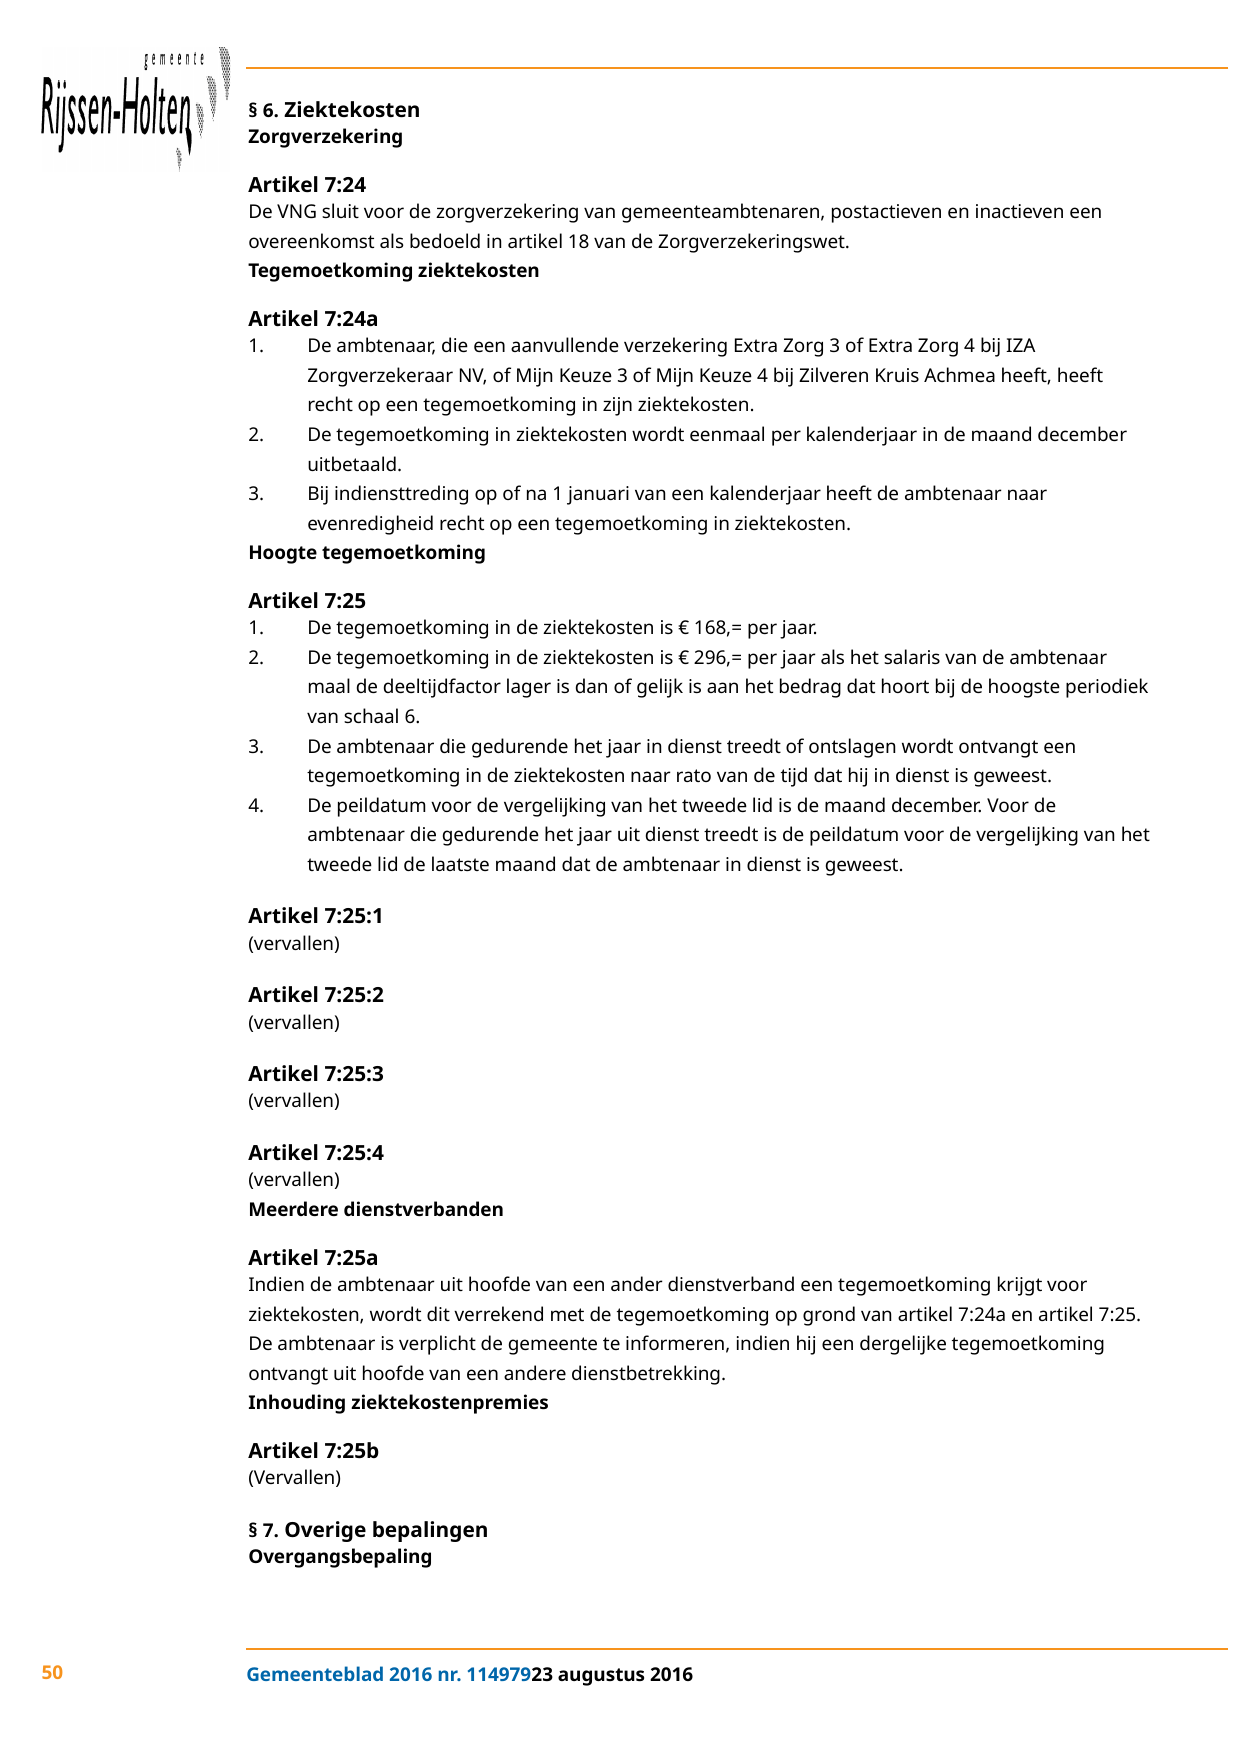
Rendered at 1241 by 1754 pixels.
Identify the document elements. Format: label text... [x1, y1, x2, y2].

text Hoogte tegemoetkoming [248, 539, 1152, 565]
text De VNG sluit voor de zorgverzekering van gemeenteambtenaren, postactieven en inactieven een overeenkomst als bedoeld in artikel 18 van de Zorgverzekeringswet. [248, 198, 1152, 253]
text § 7. Overige bepalingen [248, 1515, 1152, 1543]
text Artikel 7:25a [248, 1243, 1152, 1271]
text Artikel 7:24 [248, 170, 1152, 198]
text Indien de ambtenaar uit hoofde van een ander dienstverband een tegemoetkoming krijgt voor ziektekosten, wordt dit verrekend met de tegemoetkoming op grond van artikel 7:24a en artikel 7:25. De ambtenaar is verplicht de gemeente te informeren, indien hij een dergelijke tegemoetkoming ontvangt uit hoofde van een andere dienstbetrekking. [248, 1271, 1152, 1386]
text Artikel 7:25:1 [248, 902, 1152, 930]
list De tegemoetkoming in ziektekosten wordt eenmaal per kalenderjaar in de maand december uitbetaald. [248, 421, 1152, 476]
list De ambtenaar die gedurende het jaar in dienst treedt of ontslagen wordt ontvangt een tegemoetkoming in de ziektekosten naar rato van de tijd dat hij in dienst is geweest. [248, 733, 1152, 788]
text (vervallen) [248, 1009, 1152, 1034]
text Artikel 7:25 [248, 586, 1152, 614]
text Tegemoetkoming ziektekosten [248, 257, 1152, 283]
text (Vervallen) [248, 1464, 1152, 1490]
text Zorgverzekering [248, 123, 1152, 149]
list De peildatum voor de vergelijking van het tweede lid is de maand december. Voor de ambtenaar die gedurende het jaar uit dienst treedt is de peildatum voor de vergelijking van het tweede lid de laatste maand dat de ambtenaar in dienst is geweest. [248, 792, 1152, 877]
list De tegemoetkoming in de ziektekosten is € 168,= per jaar. [248, 614, 1152, 640]
text (vervallen) [248, 1088, 1152, 1113]
text Artikel 7:25b [248, 1436, 1152, 1464]
text § 6. Ziektekosten [248, 95, 1152, 123]
text (vervallen) [248, 1167, 1152, 1192]
text Artikel 7:25:2 [248, 980, 1152, 1009]
list De tegemoetkoming in de ziektekosten is € 296,= per jaar als het salaris van de ambtenaar maal de deeltijdfactor lager is dan of gelijk is aan het bedrag dat hoort bij de hoogste periodiek van schaal 6. [248, 644, 1152, 729]
text Meerdere dienstverbanden [248, 1196, 1152, 1222]
list Bij indiensttreding op of na 1 januari van een kalenderjaar heeft de ambtenaar naar evenredigheid recht op een tegemoetkoming in ziektekosten. [248, 480, 1152, 536]
picture [41, 47, 231, 172]
text Overgangsbepaling [248, 1543, 1152, 1569]
text Inhouding ziektekostenpremies [248, 1389, 1152, 1415]
text Artikel 7:24a [248, 304, 1152, 332]
text Artikel 7:25:3 [248, 1059, 1152, 1088]
list De ambtenaar, die een aanvullende verzekering Extra Zorg 3 of Extra Zorg 4 bij IZA Zorgverzekeraar NV, of Mijn Keuze 3 of Mijn Keuze 4 bij Zilveren Kruis Achmea heeft, heeft recht op een tegemoetkoming in zijn ziektekosten. [248, 332, 1152, 417]
text Artikel 7:25:4 [248, 1138, 1152, 1167]
text (vervallen) [248, 930, 1152, 956]
